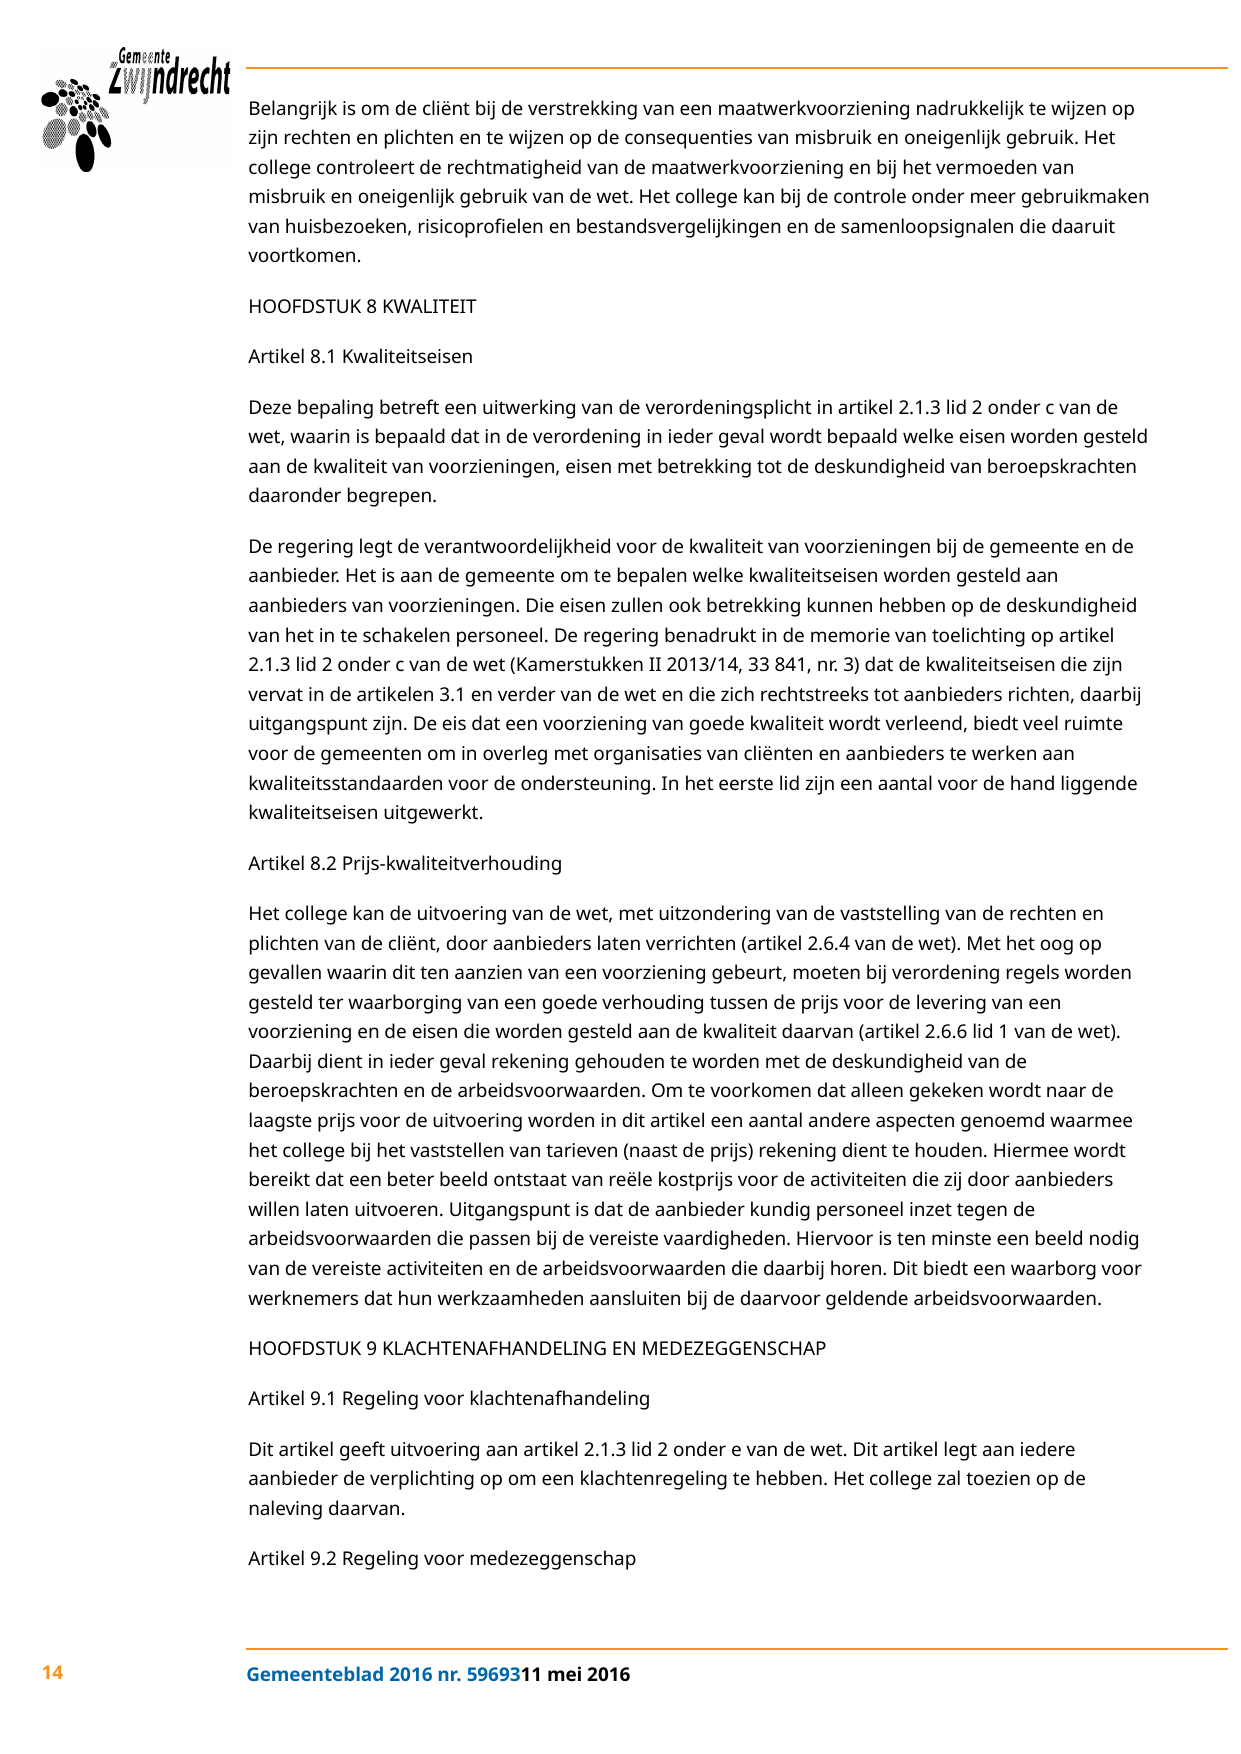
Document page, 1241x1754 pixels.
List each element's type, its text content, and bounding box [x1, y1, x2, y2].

text Artikel 9.1 Regeling voor klachtenafhandeling [248, 1386, 1152, 1411]
text Het college kan de uitvoering van de wet, met uitzondering van de vaststelling van de rechten en plichten van de cliënt, door aanbieders laten verrichten (artikel 2.6.4 van de wet). Met het oog op gevallen waarin dit ten aanzien van een voorziening gebeurt, moeten bij verordening regels worden gesteld ter waarborging van een goede verhouding tussen de prijs voor de levering van een voorziening en de eisen die worden gesteld aan de kwaliteit daarvan (artikel 2.6.6 lid 1 van de wet). Daarbij dient in ieder geval rekening gehouden te worden met de deskundigheid van de beroepskrachten en de arbeidsvoorwaarden. Om te voorkomen dat alleen gekeken wordt naar de laagste prijs voor de uitvoering worden in dit artikel een aantal andere aspecten genoemd waarmee het college bij het vaststellen van tarieven (naast de prijs) rekening dient te houden. Hiermee wordt bereikt dat een beter beeld ontstaat van reële kostprijs voor de activiteiten die zij door aanbieders willen laten uitvoeren. Uitgangspunt is dat de aanbieder kundig personeel inzet tegen de arbeidsvoorwaarden die passen bij de vereiste vaardigheden. Hiervoor is ten minste een beeld nodig van de vereiste activiteiten en de arbeidsvoorwaarden die daarbij horen. Dit biedt een waarborg voor werknemers dat hun werkzaamheden aansluiten bij de daarvoor geldende arbeidsvoorwaarden. [248, 900, 1152, 1311]
text Dit artikel geeft uitvoering aan artikel 2.1.3 lid 2 onder e van de wet. Dit artikel legt aan iedere aanbieder de verplichting op om een klachtenregeling te hebben. Het college zal toezien op de naleving daarvan. [248, 1436, 1152, 1521]
text Artikel 8.2 Prijs-kwaliteitverhouding [248, 850, 1152, 876]
text Artikel 8.1 Kwaliteitseisen [248, 343, 1152, 369]
text HOOFDSTUK 8 KWALITEIT [248, 293, 1152, 319]
text HOOFDSTUK 9 KLACHTENAFHANDELING EN MEDEZEGGENSCHAP [248, 1335, 1152, 1361]
text Artikel 9.2 Regeling voor medezeggenschap [248, 1546, 1152, 1571]
picture [41, 47, 231, 172]
text Belangrijk is om de cliënt bij de verstrekking van een maatwerkvoorziening nadrukkelijk te wijzen op zijn rechten en plichten en te wijzen op de consequenties van misbruik en oneigenlijk gebruik. Het college controleert de rechtmatigheid van de maatwerkvoorziening en bij het vermoeden van misbruik en oneigenlijk gebruik van de wet. Het college kan bij de controle onder meer gebruikmaken van huisbezoeken, risicoprofielen en bestandsvergelijkingen en de samenloopsignalen die daaruit voortkomen. [248, 95, 1152, 268]
text Deze bepaling betreft een uitwerking van de verordeningsplicht in artikel 2.1.3 lid 2 onder c van de wet, waarin is bepaald dat in de verordening in ieder geval wordt bepaald welke eisen worden gesteld aan de kwaliteit van voorzieningen, eisen met betrekking tot de deskundigheid van beroepskrachten daaronder begrepen. [248, 394, 1152, 508]
text De regering legt de verantwoordelijkheid voor de kwaliteit van voorzieningen bij de gemeente en de aanbieder. Het is aan de gemeente om te bepalen welke kwaliteitseisen worden gesteld aan aanbieders van voorzieningen. Die eisen zullen ook betrekking kunnen hebben op de deskundigheid van het in te schakelen personeel. De regering benadrukt in de memorie van toelichting op artikel 2.1.3 lid 2 onder c van de wet (Kamerstukken II 2013/14, 33 841, nr. 3) dat de kwaliteitseisen die zijn vervat in de artikelen 3.1 en verder van de wet en die zich rechtstreeks tot aanbieders richten, daarbij uitgangspunt zijn. De eis dat een voorziening van goede kwaliteit wordt verleend, biedt veel ruimte voor de gemeenten om in overleg met organisaties van cliënten en aanbieders te werken aan kwaliteitsstandaarden voor de ondersteuning. In het eerste lid zijn een aantal voor de hand liggende kwaliteitseisen uitgewerkt. [248, 533, 1152, 825]
